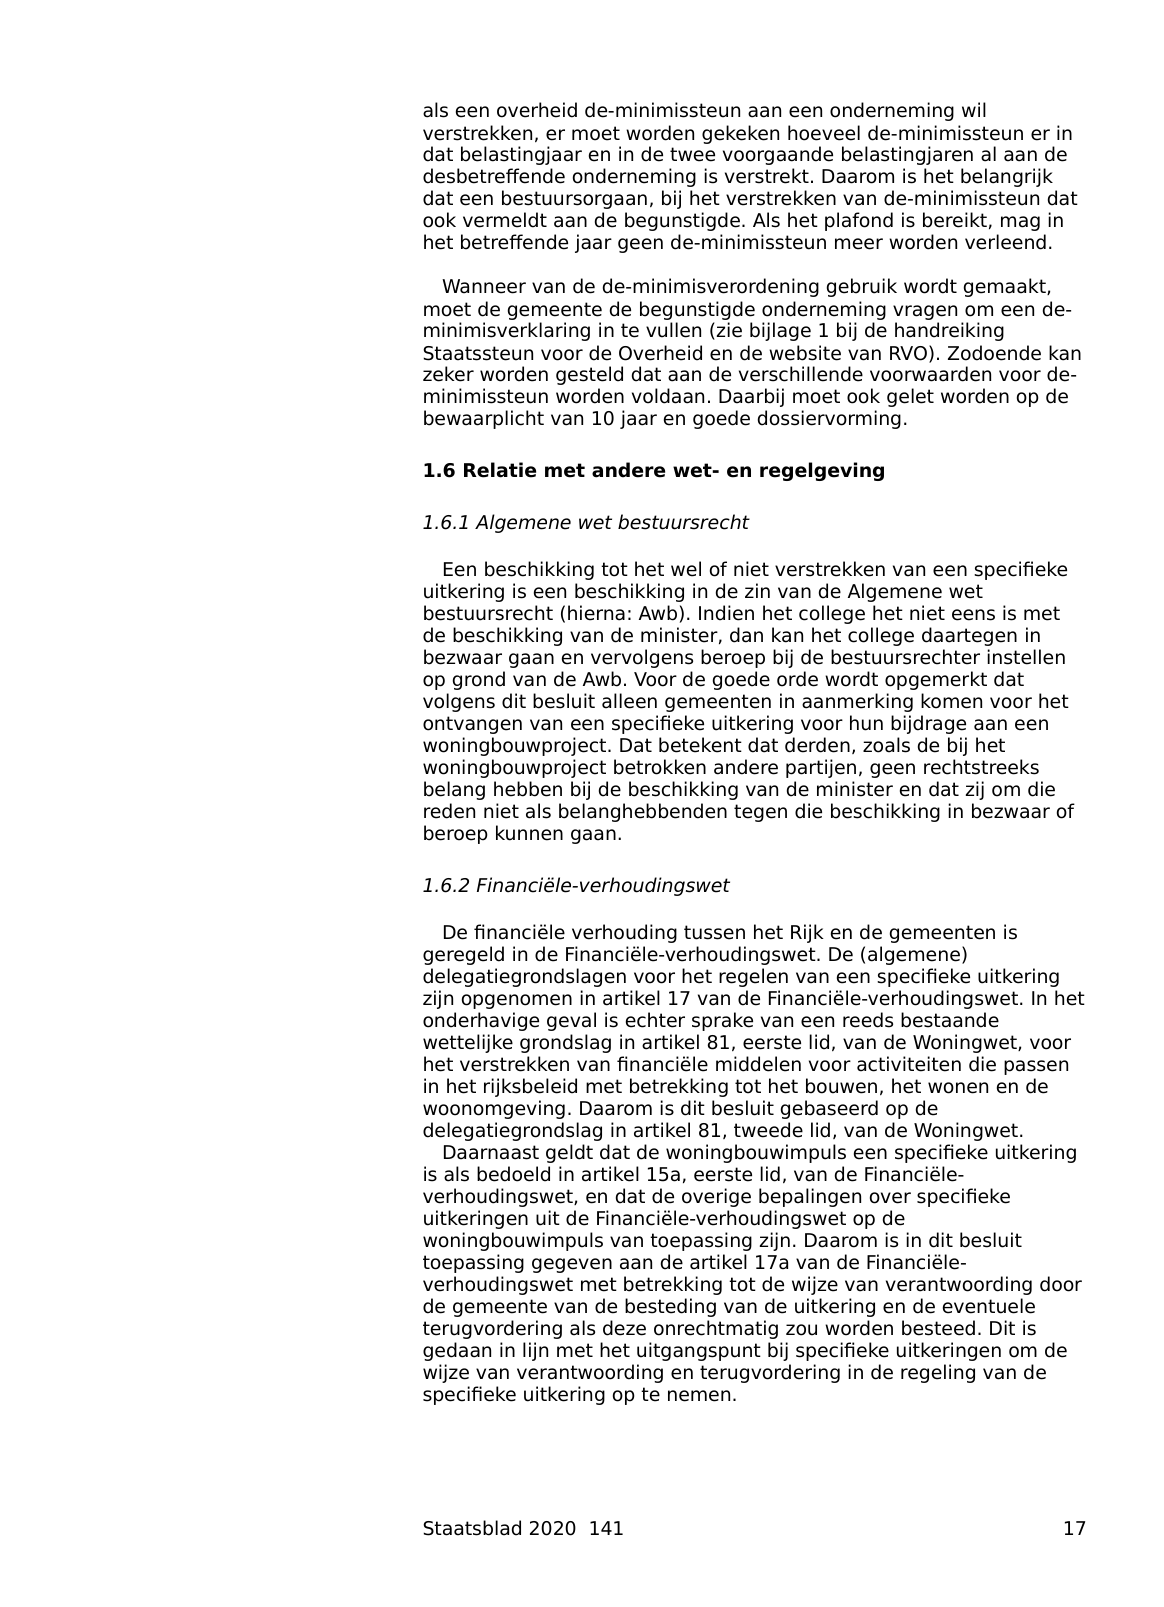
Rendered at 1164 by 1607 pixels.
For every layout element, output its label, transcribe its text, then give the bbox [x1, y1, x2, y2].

text De financiële verhouding tussen het Rijk en de gemeenten is geregeld in de Financiële-verhoudingswet. De (algemene) delegatiegrondslagen voor het regelen van een specifieke uitkering zijn opgenomen in artikel 17 van de Financiële-verhoudingswet. In het onderhavige geval is echter sprake van een reeds bestaande wettelijke grondslag in artikel 81, eerste lid, van de Woningwet, voor het verstrekken van financiële middelen voor activiteiten die passen in het rijksbeleid met betrekking tot het bouwen, het wonen en de woonomgeving. Daarom is dit besluit gebaseerd op de delegatiegrondslag in artikel 81, tweede lid, van de Woningwet. [422, 922, 1087, 1142]
text Een beschikking tot het wel of niet verstrekken van een specifieke uitkering is een beschikking in de zin van de Algemene wet bestuursrecht (hierna: Awb). Indien het college het niet eens is met de beschikking van de minister, dan kan het college daartegen in bezwaar gaan en vervolgens beroep bij de bestuursrechter instellen op grond van de Awb. Voor de goede orde wordt opgemerkt dat volgens dit besluit alleen gemeenten in aanmerking komen voor het ontvangen van een specifieke uitkering voor hun bijdrage aan een woningbouwproject. Dat betekent dat derden, zoals de bij het woningbouwproject betrokken andere partijen, geen rechtstreeks belang hebben bij de beschikking van de minister en dat zij om die reden niet als belanghebbenden tegen die beschikking in bezwaar of beroep kunnen gaan. [422, 559, 1087, 845]
text Daarnaast geldt dat de woningbouwimpuls een specifieke uitkering is als bedoeld in artikel 15a, eerste lid, van de Financiële-verhoudingswet, en dat de overige bepalingen over specifieke uitkeringen uit de Financiële-verhoudingswet op de woningbouwimpuls van toepassing zijn. Daarom is in dit besluit toepassing gegeven aan de artikel 17a van de Financiële-verhoudingswet met betrekking tot de wijze van verantwoording door de gemeente van de besteding van de uitkering en de eventuele terugvordering als deze onrechtmatig zou worden besteed. Dit is gedaan in lijn met het uitgangspunt bij specifieke uitkeringen om de wijze van verantwoording en terugvordering in de regeling van de specifieke uitkering op te nemen. [422, 1142, 1087, 1406]
subtitle 1.6 Relatie met andere wet- en regelgeving [422, 460, 1087, 482]
subtitle 1.6.2 Financiële-verhoudingswet [422, 875, 1087, 897]
text als een overheid de-minimissteun aan een onderneming wil verstrekken, er moet worden gekeken hoeveel de-minimissteun er in dat belastingjaar en in de twee voorgaande belastingjaren al aan de desbetreffende onderneming is verstrekt. Daarom is het belangrijk dat een bestuursorgaan, bij het verstrekken van de-minimissteun dat ook vermeldt aan de begunstigde. Als het plafond is bereikt, mag in het betreffende jaar geen de-minimissteun meer worden verleend. [422, 100, 1087, 254]
subtitle 1.6.1 Algemene wet bestuursrecht [422, 512, 1087, 534]
text Wanneer van de de-minimisverordening gebruik wordt gemaakt, moet de gemeente de begunstigde onderneming vragen om een de-minimisverklaring in te vullen (zie bijlage 1 bij de handreiking Staatssteun voor de Overheid en de website van RVO). Zodoende kan zeker worden gesteld dat aan de verschillende voorwaarden voor de-minimissteun worden voldaan. Daarbij moet ook gelet worden op de bewaarplicht van 10 jaar en goede dossiervorming. [422, 276, 1087, 430]
